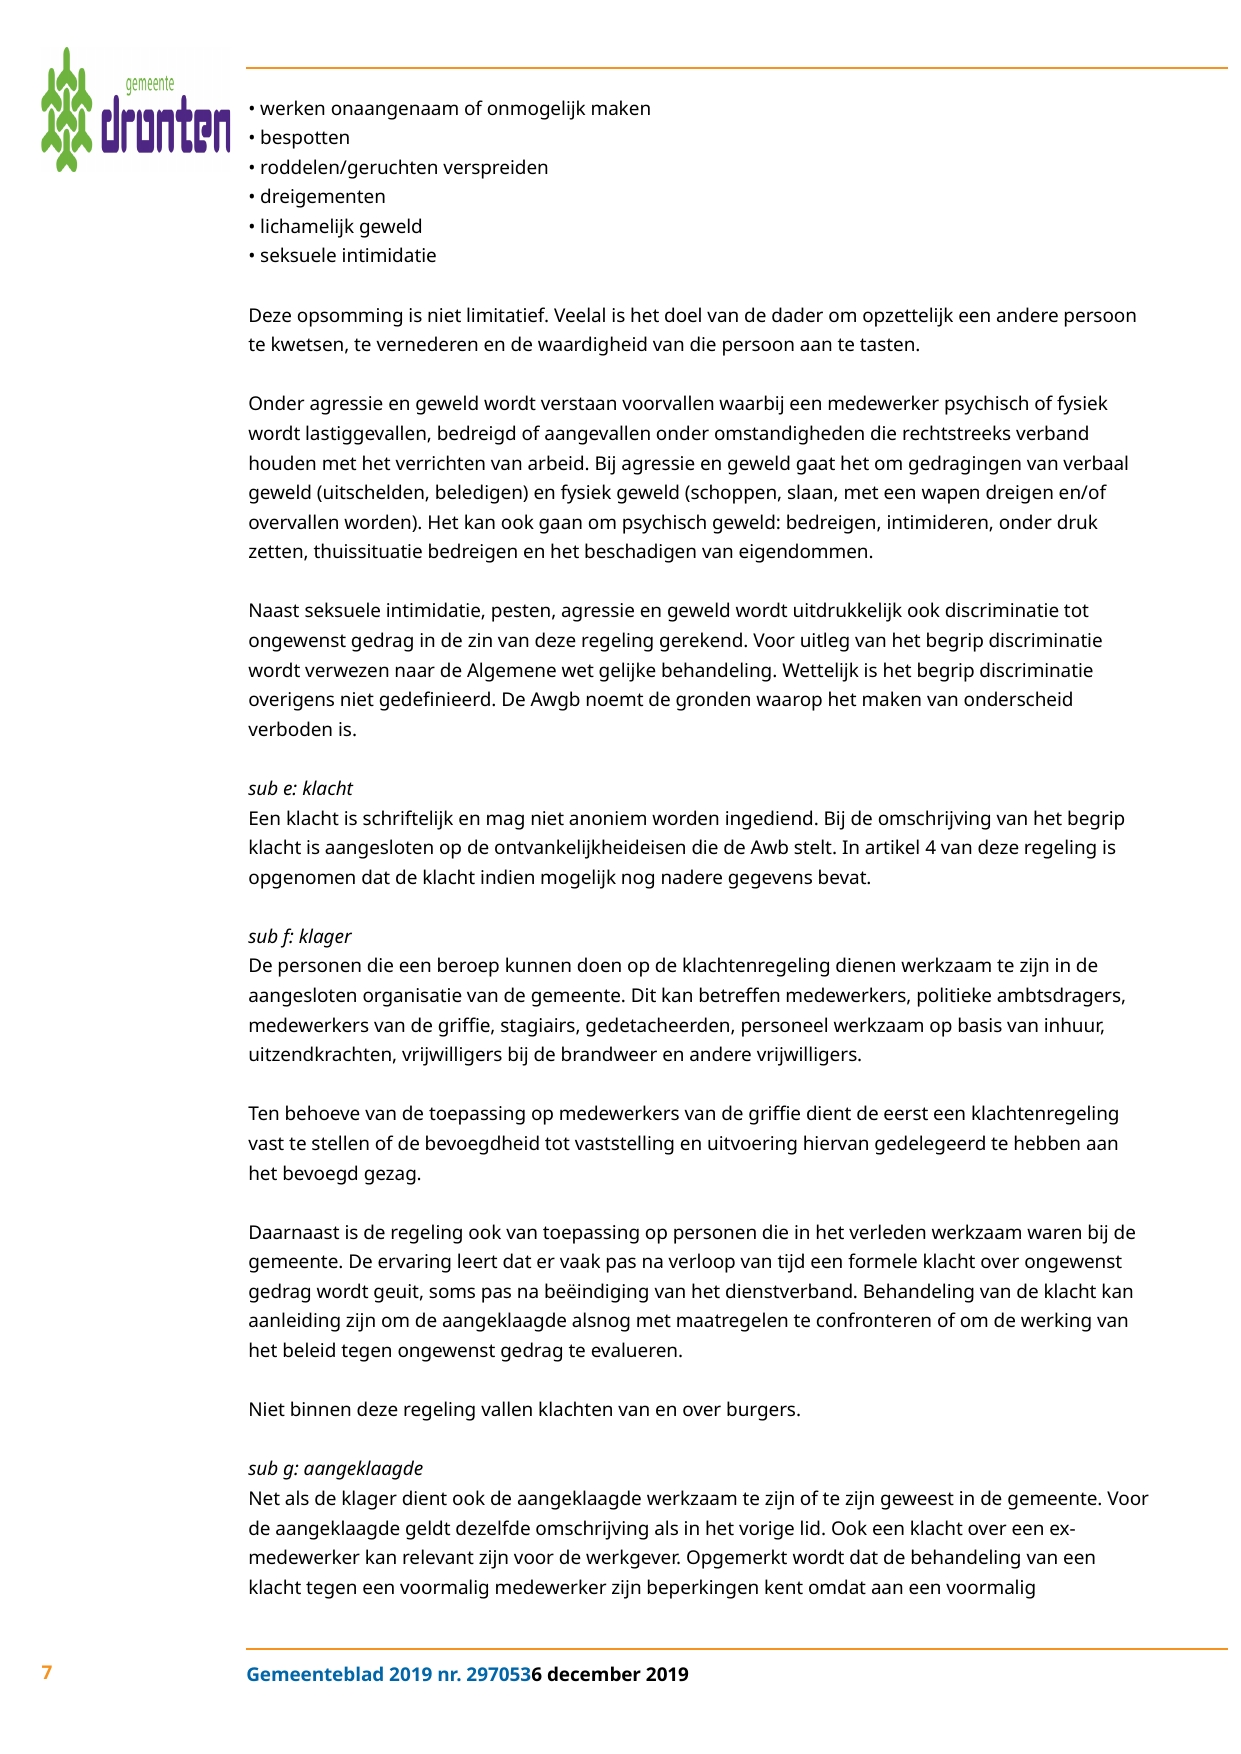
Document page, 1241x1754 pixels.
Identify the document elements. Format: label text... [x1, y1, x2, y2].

text Een klacht is schriftelijk en mag niet anoniem worden ingediend. Bij de omschrijving van het begrip klacht is aangesloten op de ontvankelijkheideisen die de Awb stelt. In artikel 4 van deze regeling is opgenomen dat de klacht indien mogelijk nog nadere gegevens bevat. [248, 805, 1152, 890]
text • roddelen/geruchten verspreiden [248, 154, 1152, 180]
text Niet binnen deze regeling vallen klachten van en over burgers. [248, 1396, 1152, 1422]
text sub f: klager [248, 923, 1152, 949]
text sub e: klacht [248, 775, 1152, 801]
text • seksuele intimidatie [248, 243, 1152, 268]
text • werken onaangenaam of onmogelijk maken [248, 95, 1152, 121]
picture [41, 47, 231, 172]
text Daarnaast is de regeling ook van toepassing op personen die in het verleden werkzaam waren bij de gemeente. De ervaring leert dat er vaak pas na verloop van tijd een formele klacht over ongewenst gedrag wordt geuit, soms pas na beëindiging van het dienstverband. Behandeling van de klacht kan aanleiding zijn om de aangeklaagde alsnog met maatregelen te confronteren of om de werking van het beleid tegen ongewenst gedrag te evalueren. [248, 1219, 1152, 1363]
text • dreigementen [248, 183, 1152, 209]
text • lichamelijk geweld [248, 213, 1152, 239]
text Onder agressie en geweld wordt verstaan voorvallen waarbij een medewerker psychisch of fysiek wordt lastiggevallen, bedreigd of aangevallen onder omstandigheden die rechtstreeks verband houden met het verrichten van arbeid. Bij agressie en geweld gaat het om gedragingen van verbaal geweld (uitschelden, beledigen) en fysiek geweld (schoppen, slaan, met een wapen dreigen en/of overvallen worden). Het kan ook gaan om psychisch geweld: bedreigen, intimideren, onder druk zetten, thuissituatie bedreigen en het beschadigen van eigendommen. [248, 391, 1152, 564]
text De personen die een beroep kunnen doen op de klachtenregeling dienen werkzaam te zijn in de aangesloten organisatie van de gemeente. Dit kan betreffen medewerkers, politieke ambtsdragers, medewerkers van de griffie, stagiairs, gedetacheerden, personeel werkzaam op basis van inhuur, uitzendkrachten, vrijwilligers bij de brandweer en andere vrijwilligers. [248, 953, 1152, 1067]
text Ten behoeve van de toepassing op medewerkers van de griffie dient de eerst een klachtenregeling vast te stellen of de bevoegdheid tot vaststelling en uitvoering hiervan gedelegeerd te hebben aan het bevoegd gezag. [248, 1101, 1152, 1186]
text • bespotten [248, 124, 1152, 150]
text Naast seksuele intimidatie, pesten, agressie en geweld wordt uitdrukkelijk ook discriminatie tot ongewenst gedrag in de zin van deze regeling gerekend. Voor uitleg van het begrip discriminatie wordt verwezen naar de Algemene wet gelijke behandeling. Wettelijk is het begrip discriminatie overigens niet gedefinieerd. De Awgb noemt de gronden waarop het maken van onderscheid verboden is. [248, 598, 1152, 742]
text Deze opsomming is niet limitatief. Veelal is het doel van de dader om opzettelijk een andere persoon te kwetsen, te vernederen en de waardigheid van die persoon aan te tasten. [248, 302, 1152, 357]
text Net als de klager dient ook de aangeklaagde werkzaam te zijn of te zijn geweest in de gemeente. Voor de aangeklaagde geldt dezelfde omschrijving als in het vorige lid. Ook een klacht over een ex-medewerker kan relevant zijn voor de werkgever. Opgemerkt wordt dat de behandeling van een klacht tegen een voormalig medewerker zijn beperkingen kent omdat aan een voormalig [248, 1485, 1152, 1600]
text sub g: aangeklaagde [248, 1456, 1152, 1481]
